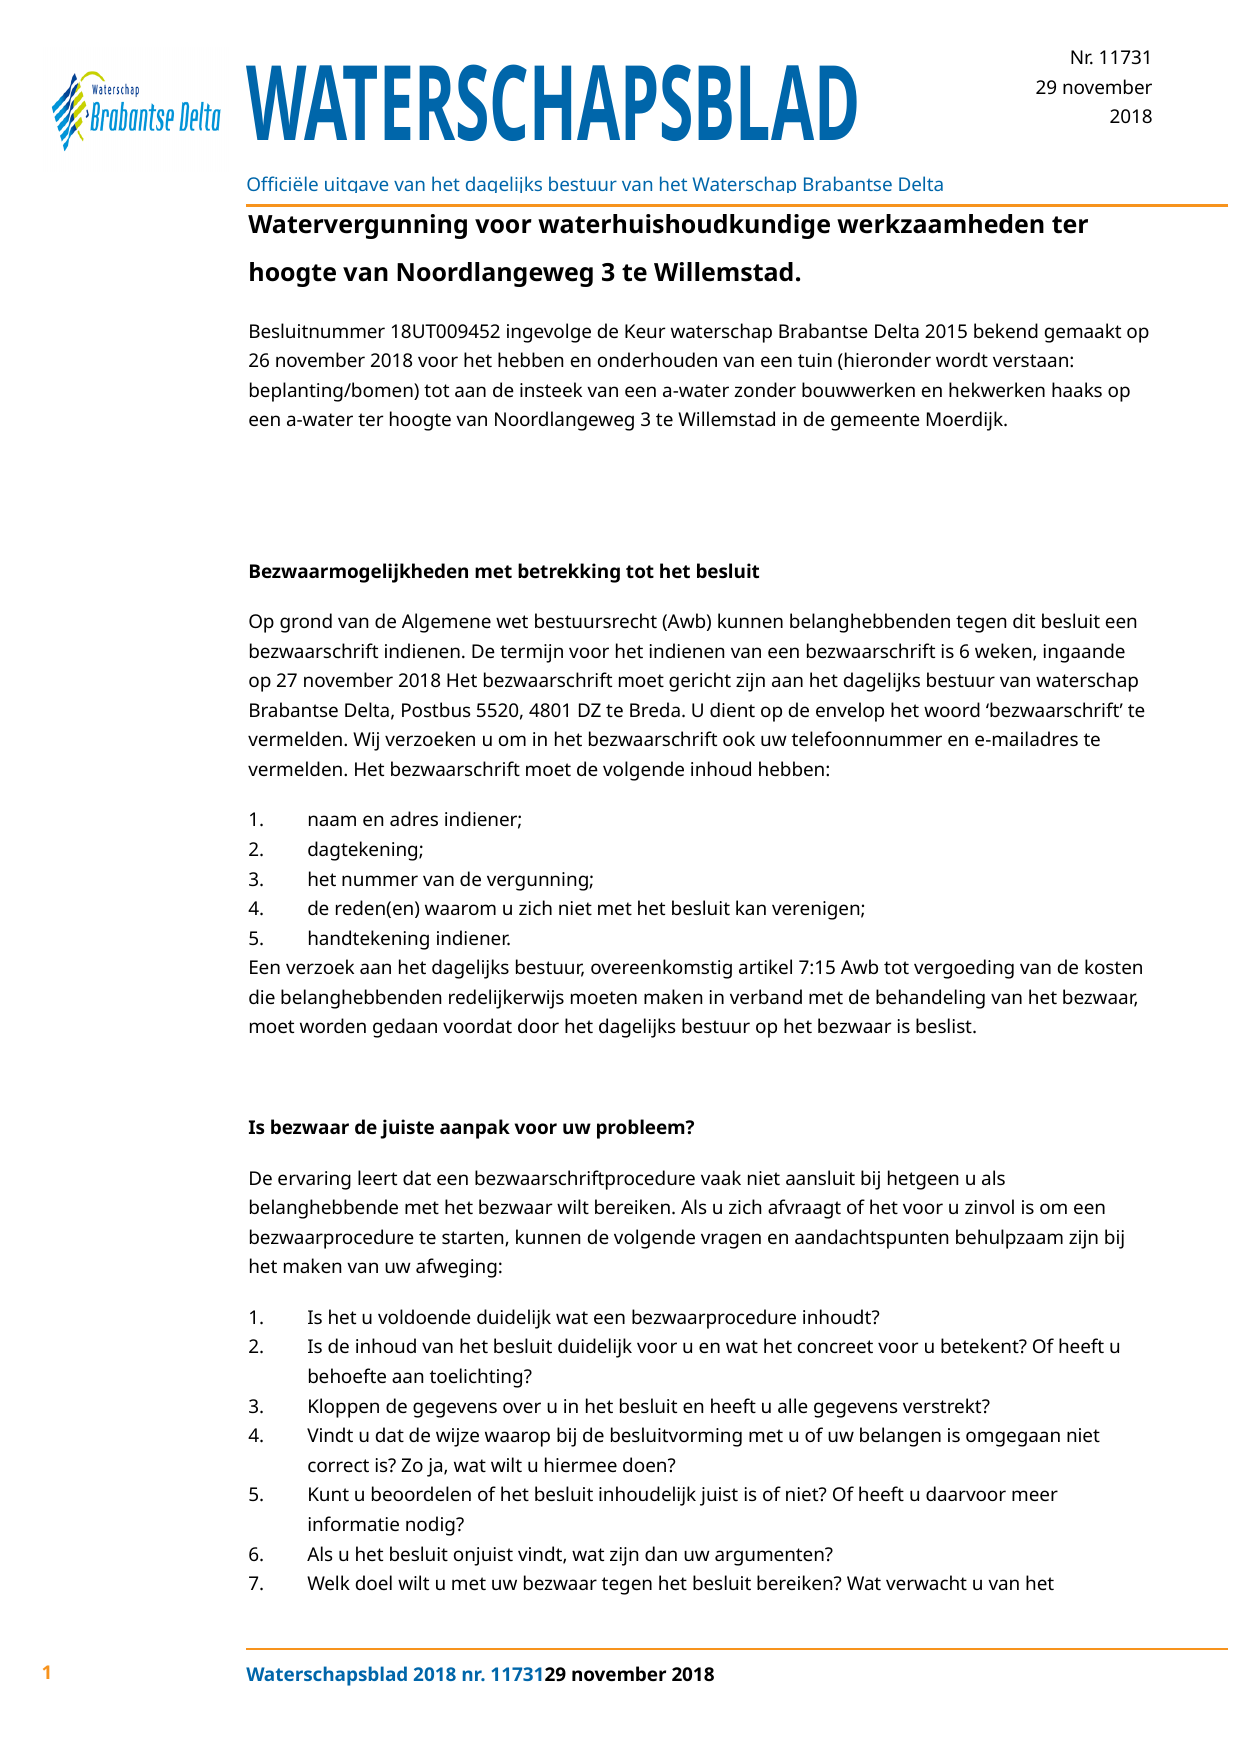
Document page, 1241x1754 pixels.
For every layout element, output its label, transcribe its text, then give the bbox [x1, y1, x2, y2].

list naam en adres indiener; [248, 807, 1152, 832]
list Is het u voldoende duidelijk wat een bezwaarprocedure inhoudt? [248, 1304, 1152, 1330]
list Welk doel wilt u met uw bezwaar tegen het besluit bereiken? Wat verwacht u van het [248, 1570, 1152, 1596]
text Op grond van de Algemene wet bestuursrecht (Awb) kunnen belanghebbenden tegen dit besluit een bezwaarschrift indienen. De termijn voor het indienen van een bezwaarschrift is 6 weken, ingaande op 27 november 2018 Het bezwaarschrift moet gericht zijn aan het dagelijks bestuur van waterschap Brabantse Delta, Postbus 5520, 4801 DZ te Breda. U dient op de envelop het woord ‘bezwaarschrift’ te vermelden. Wij verzoeken u om in het bezwaarschrift ook uw telefoonnummer en e‑mailadres te vermelden. Het bezwaarschrift moet de volgende inhoud hebben: [248, 608, 1152, 782]
list handtekening indiener. [248, 925, 1152, 951]
list Kloppen de gegevens over u in het besluit en heeft u alle gegevens verstrekt? [248, 1393, 1152, 1419]
picture [41, 47, 231, 172]
text Besluitnummer 18UT009452 ingevolge de Keur waterschap Brabantse Delta 2015 bekend gemaakt op 26 november 2018 voor het hebben en onderhouden van een tuin (hieronder wordt verstaan: beplanting/bomen) tot aan de insteek van een a-water zonder bouwwerken en hekwerken haaks op een a-water ter hoogte van Noordlangeweg 3 te Willemstad in de gemeente Moerdijk. [248, 318, 1152, 432]
text Is bezwaar de juiste aanpak voor uw probleem? [248, 1114, 1152, 1140]
list Als u het besluit onjuist vindt, wat zijn dan uw argumenten? [248, 1541, 1152, 1567]
list Kunt u beoordelen of het besluit inhoudelijk juist is of niet? Of heeft u daarvoor meer informatie nodig? [248, 1482, 1152, 1537]
text Een verzoek aan het dagelijks bestuur, overeenkomstig artikel 7:15 Awb tot vergoeding van de kosten die belanghebbenden redelijkerwijs moeten maken in verband met de behandeling van het bezwaar, moet worden gedaan voordat door het dagelijks bestuur op het bezwaar is beslist. [248, 954, 1152, 1039]
list Vindt u dat de wijze waarop bij de besluitvorming met u of uw belangen is omgegaan niet correct is? Zo ja, wat wilt u hiermee doen? [248, 1422, 1152, 1478]
list dagtekening; [248, 836, 1152, 862]
list het nummer van de vergunning; [248, 866, 1152, 892]
text De ervaring leert dat een bezwaarschriftprocedure vaak niet aansluit bij hetgeen u als belanghebbende met het bezwaar wilt bereiken. Als u zich afvraagt of het voor u zinvol is om een bezwaarprocedure te starten, kunnen de volgende vragen en aandachtspunten behulpzaam zijn bij het maken van uw afweging: [248, 1165, 1152, 1279]
list Is de inhoud van het besluit duidelijk voor u en wat het concreet voor u betekent? Of heeft u behoefte aan toelichting? [248, 1334, 1152, 1389]
text Bezwaarmogelijkheden met betrekking tot het besluit [248, 558, 1152, 584]
text Watervergunning voor waterhuishoudkundige werkzaamheden ter hoogte van Noordlangeweg 3 te Willemstad. [248, 207, 1152, 288]
list de reden(en) waarom u zich niet met het besluit kan verenigen; [248, 895, 1152, 921]
